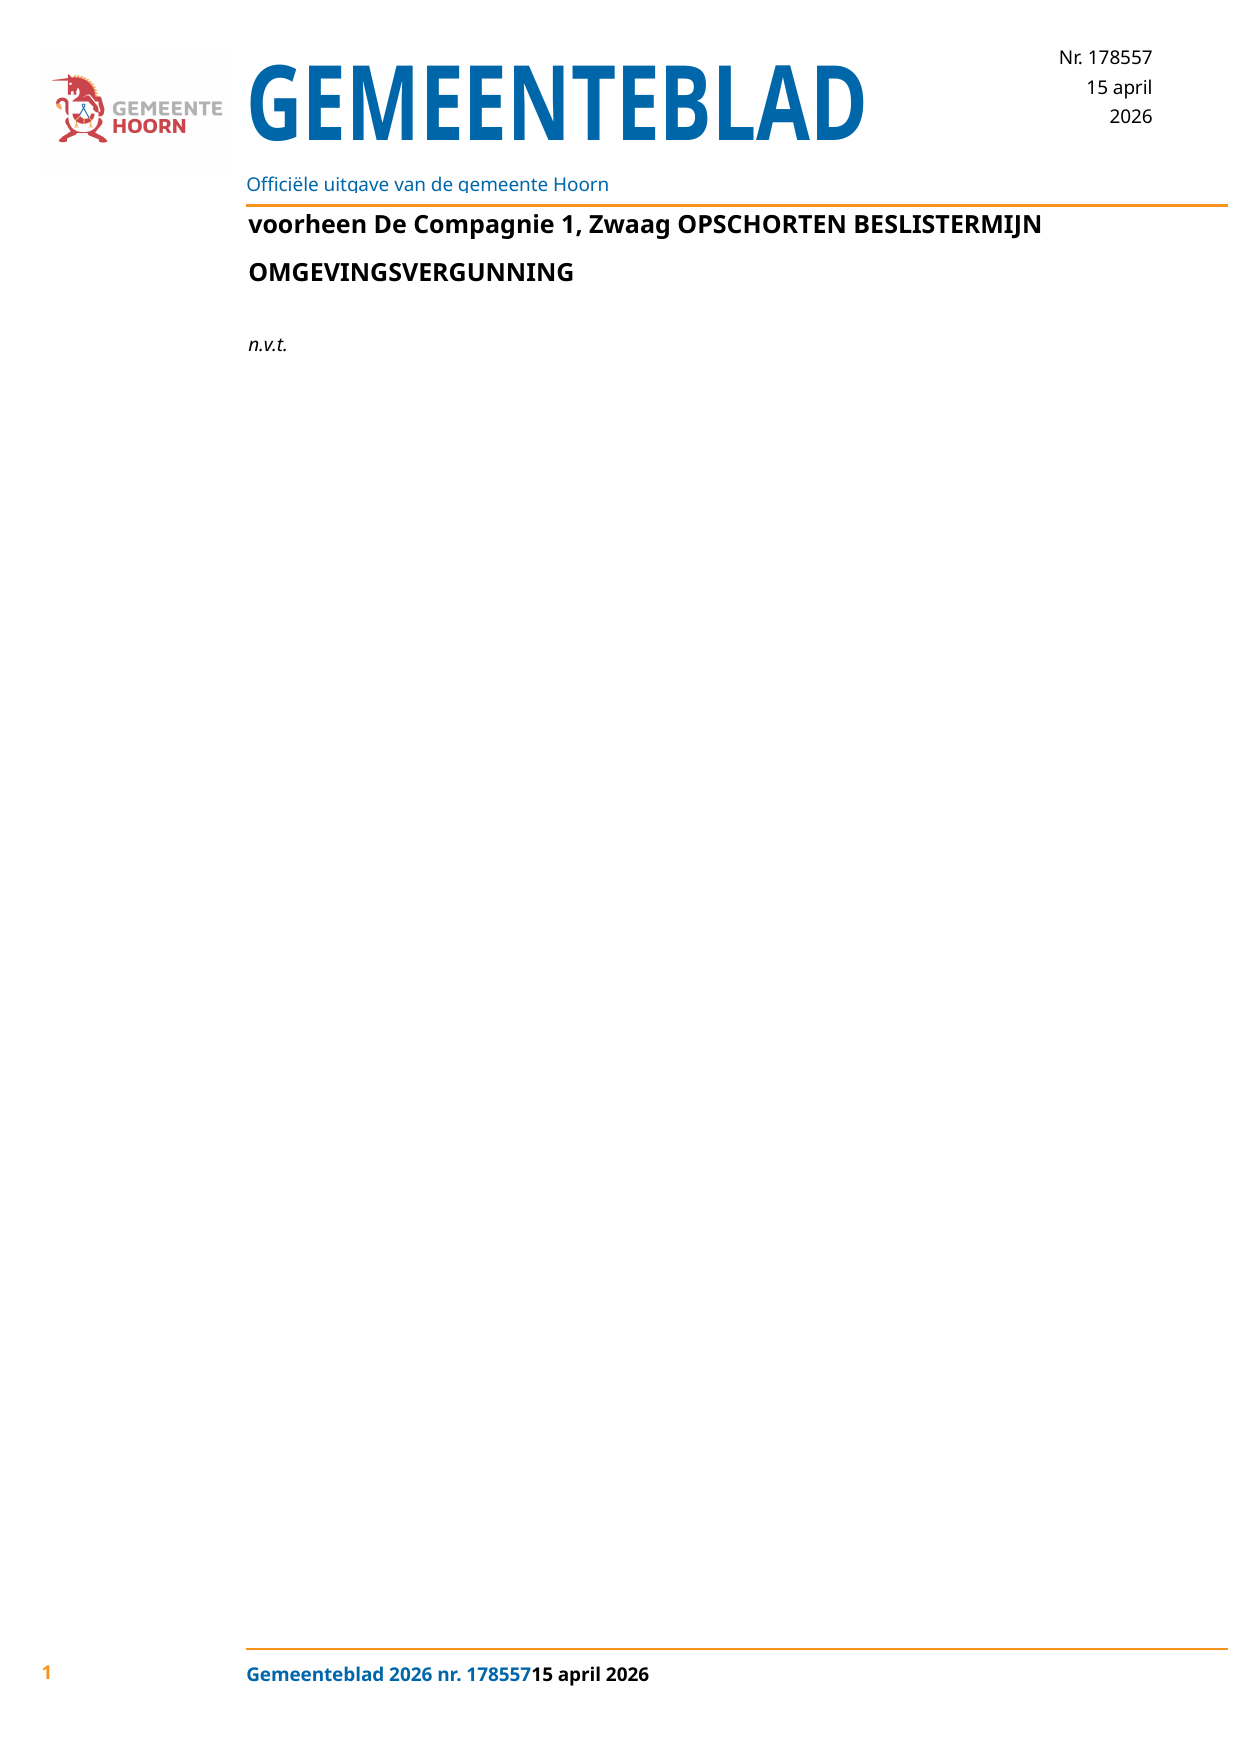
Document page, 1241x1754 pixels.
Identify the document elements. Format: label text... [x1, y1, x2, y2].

text voorheen De Compagnie 1, Zwaag OPSCHORTEN BESLISTERMIJN OMGEVINGSVERGUNNING [248, 207, 1152, 288]
text n.v.t. [248, 331, 1152, 357]
picture [41, 47, 231, 172]
